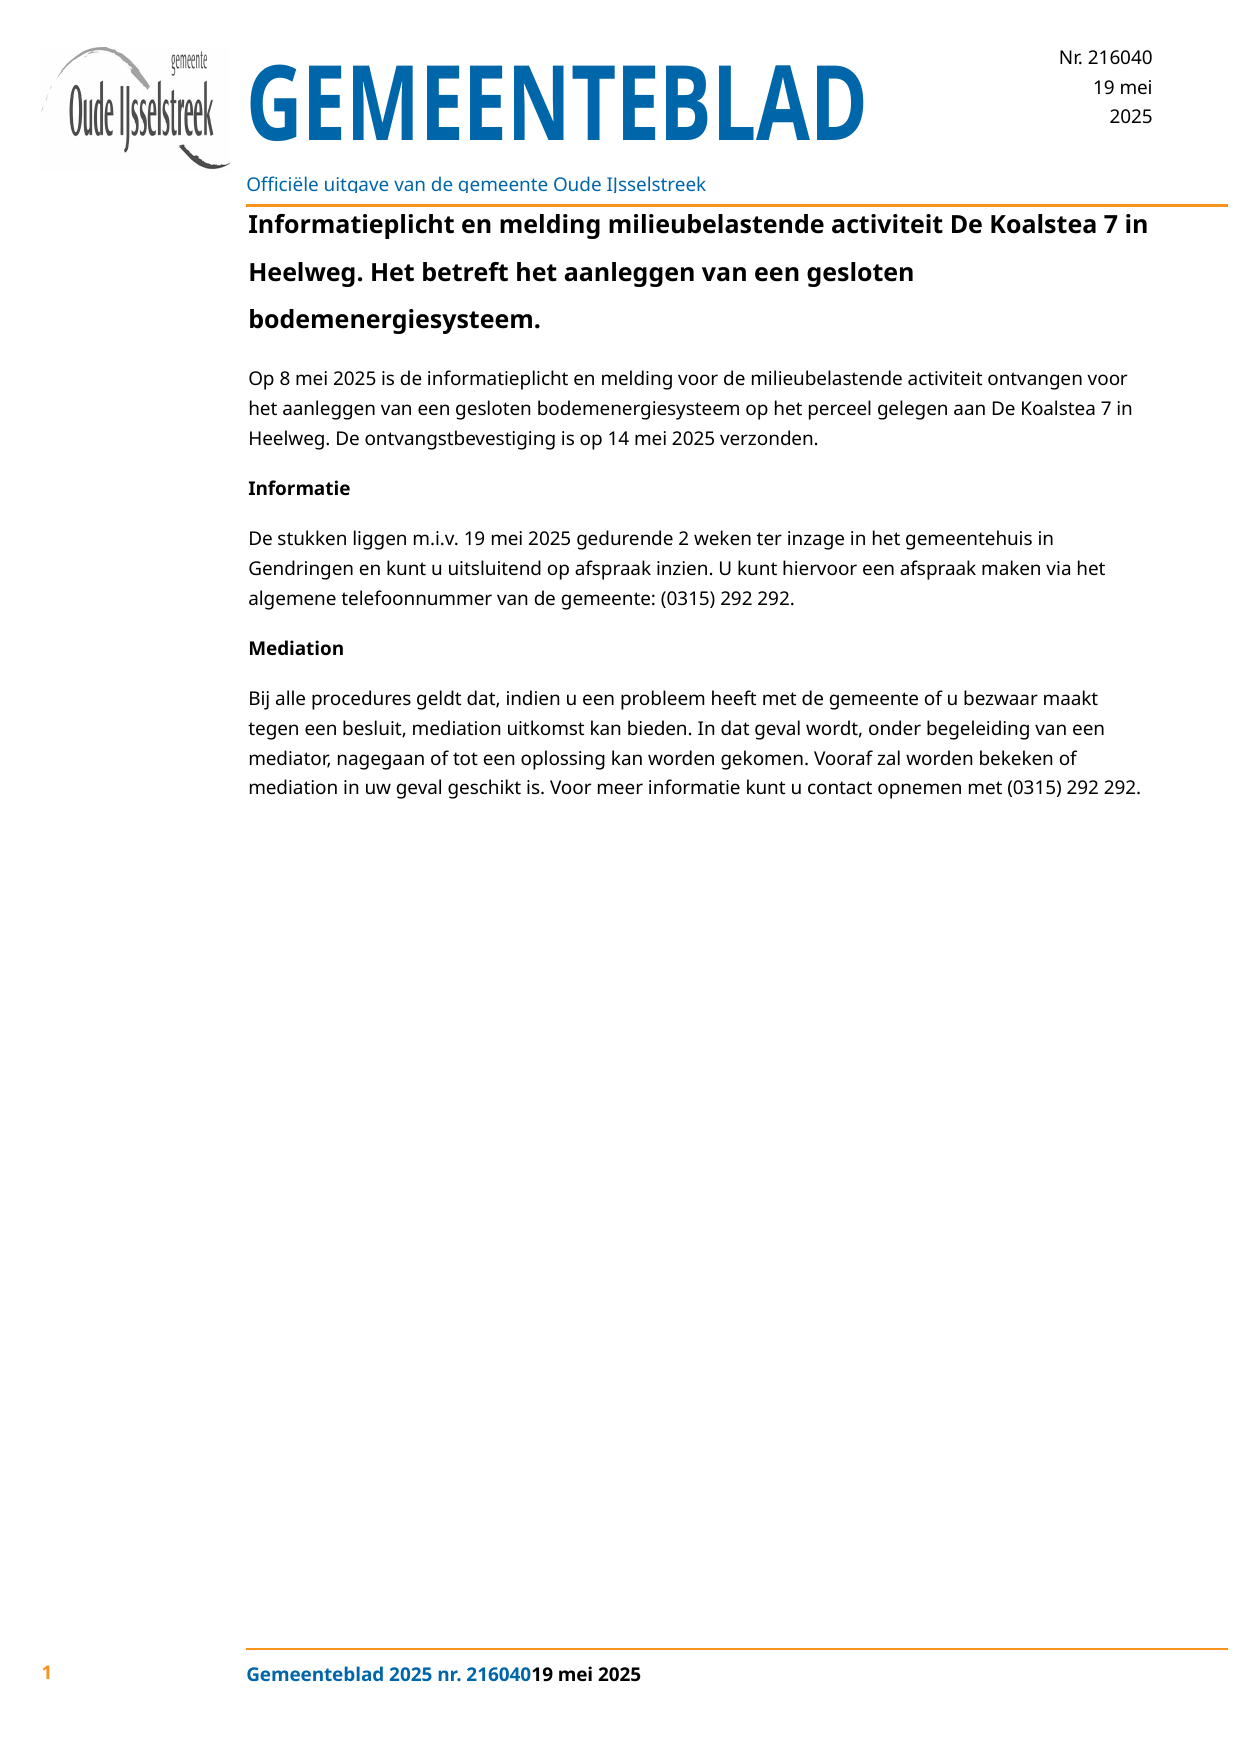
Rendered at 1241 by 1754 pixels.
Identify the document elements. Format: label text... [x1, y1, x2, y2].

text De stukken liggen m.i.v. 19 mei 2025 gedurende 2 weken ter inzage in het gemeentehuis in Gendringen en kunt u uitsluitend op afspraak inzien. U kunt hiervoor een afspraak maken via het algemene telefoonnummer van de gemeente: (0315) 292 292. [248, 526, 1152, 610]
text Bij alle procedures geldt dat, indien u een probleem heeft met de gemeente of u bezwaar maakt tegen een besluit, mediation uitkomst kan bieden. In dat geval wordt, onder begeleiding van een mediator, nagegaan of tot een oplossing kan worden gekomen. Vooraf zal worden bekeken of mediation in uw geval geschikt is. Voor meer informatie kunt u contact opnemen met (0315) 292 292. [248, 686, 1152, 800]
text Informatie [248, 475, 1152, 501]
text Op 8 mei 2025 is de informatieplicht en melding voor de milieubelastende activiteit ontvangen voor het aanleggen van een gesloten bodemenergiesysteem op het perceel gelegen aan De Koalstea 7 in Heelweg. De ontvangstbevestiging is op 14 mei 2025 verzonden. [248, 366, 1152, 450]
text Mediation [248, 635, 1152, 661]
text Informatieplicht en melding milieubelastende activiteit De Koalstea 7 in Heelweg. Het betreft het aanleggen van een gesloten bodemenergiesysteem. [248, 207, 1152, 336]
picture [41, 47, 231, 172]
